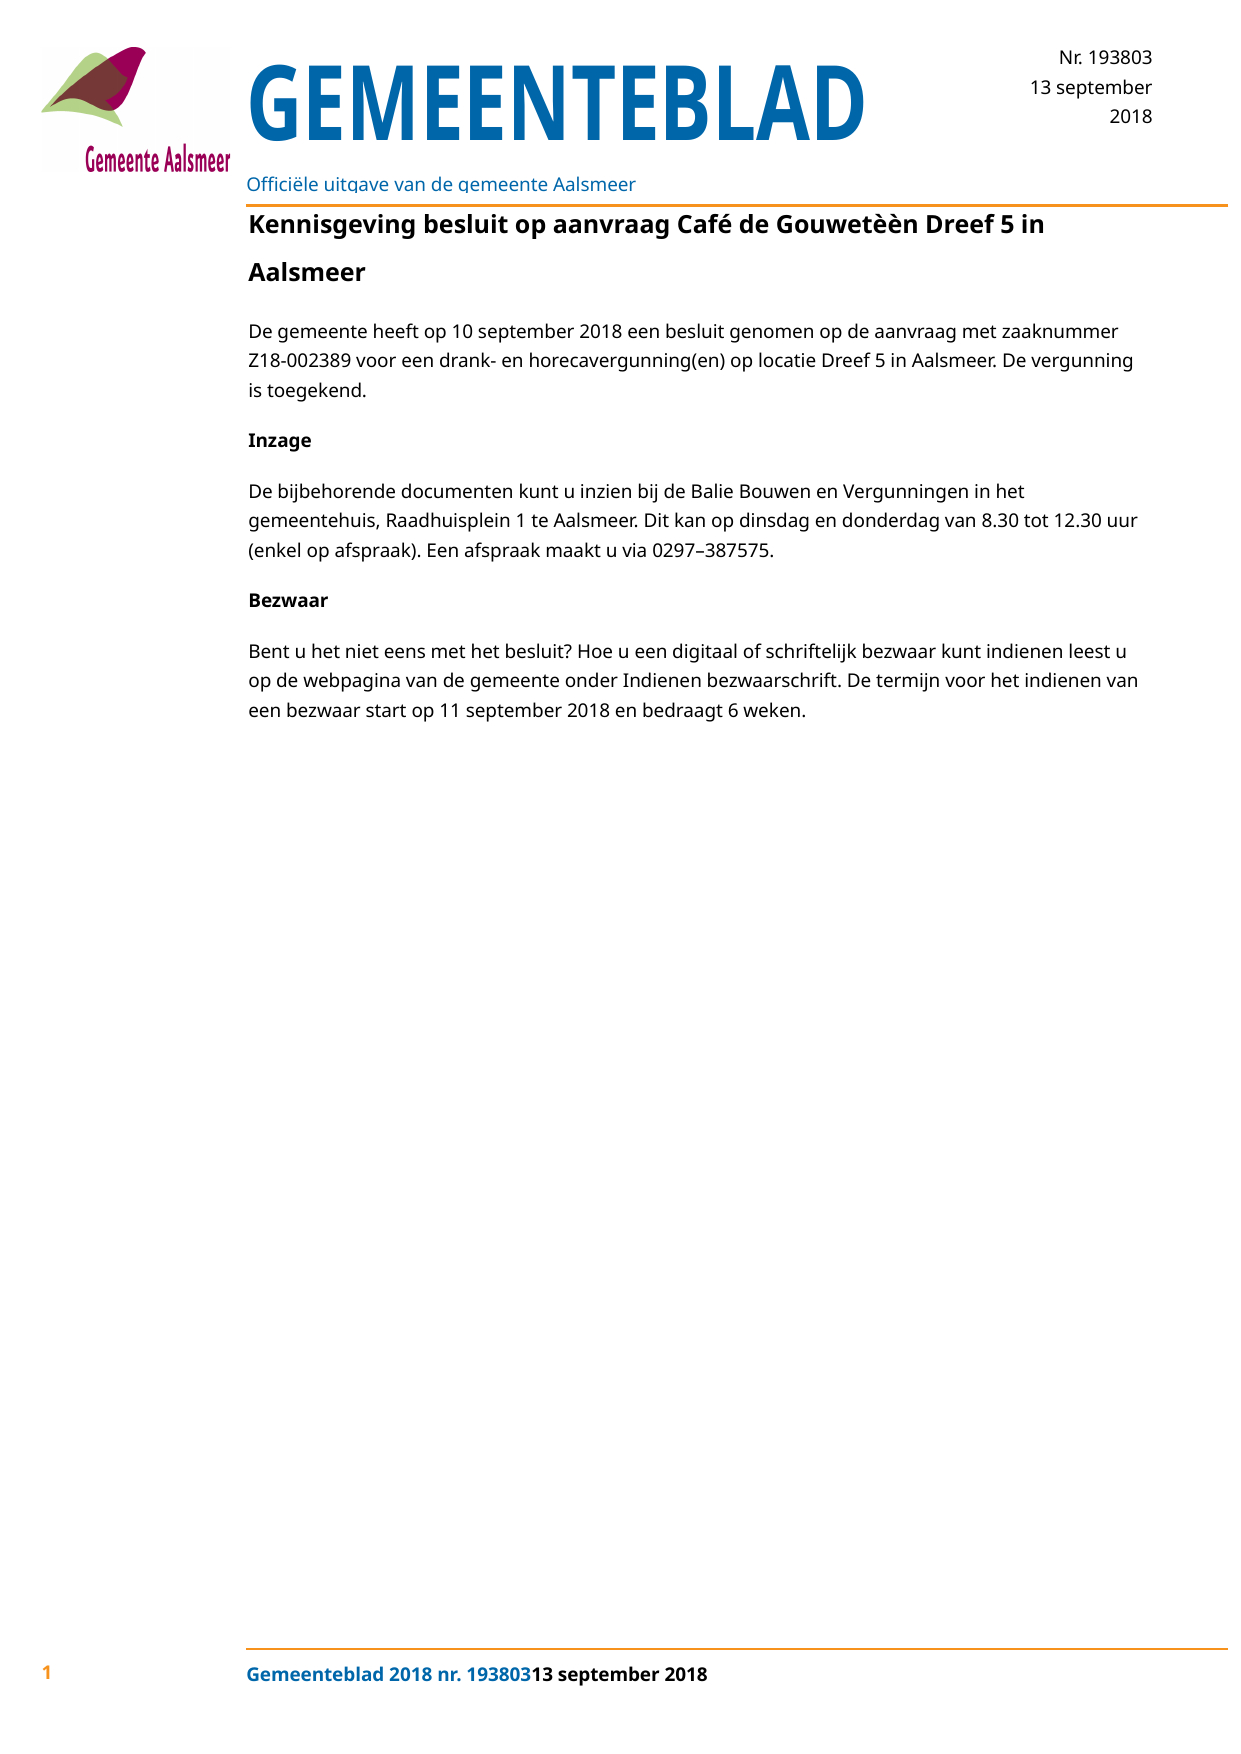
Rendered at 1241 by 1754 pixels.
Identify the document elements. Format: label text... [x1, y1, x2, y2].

text De gemeente heeft op 10 september 2018 een besluit genomen op de aanvraag met zaaknummer Z18-002389 voor een drank- en horecavergunning(en) op locatie Dreef 5 in Aalsmeer. De vergunning is toegekend. [248, 318, 1152, 403]
text De bijbehorende documenten kunt u inzien bij de Balie Bouwen en Vergunningen in het gemeentehuis, Raadhuisplein 1 te Aalsmeer. Dit kan op dinsdag en donderdag van 8.30 tot 12.30 uur (enkel op afspraak). Een afspraak maakt u via 0297–387575. [248, 478, 1152, 563]
text Bezwaar [248, 587, 1152, 613]
text Inzage [248, 427, 1152, 453]
text Bent u het niet eens met het besluit? Hoe u een digitaal of schriftelijk bezwaar kunt indienen leest u op de webpagina van de gemeente onder Indienen bezwaarschrift. De termijn voor het indienen van een bezwaar start op 11 september 2018 en bedraagt 6 weken. [248, 638, 1152, 723]
picture [41, 47, 231, 172]
text Kennisgeving besluit op aanvraag Café de Gouwetèèn Dreef 5 in Aalsmeer [248, 207, 1152, 288]
